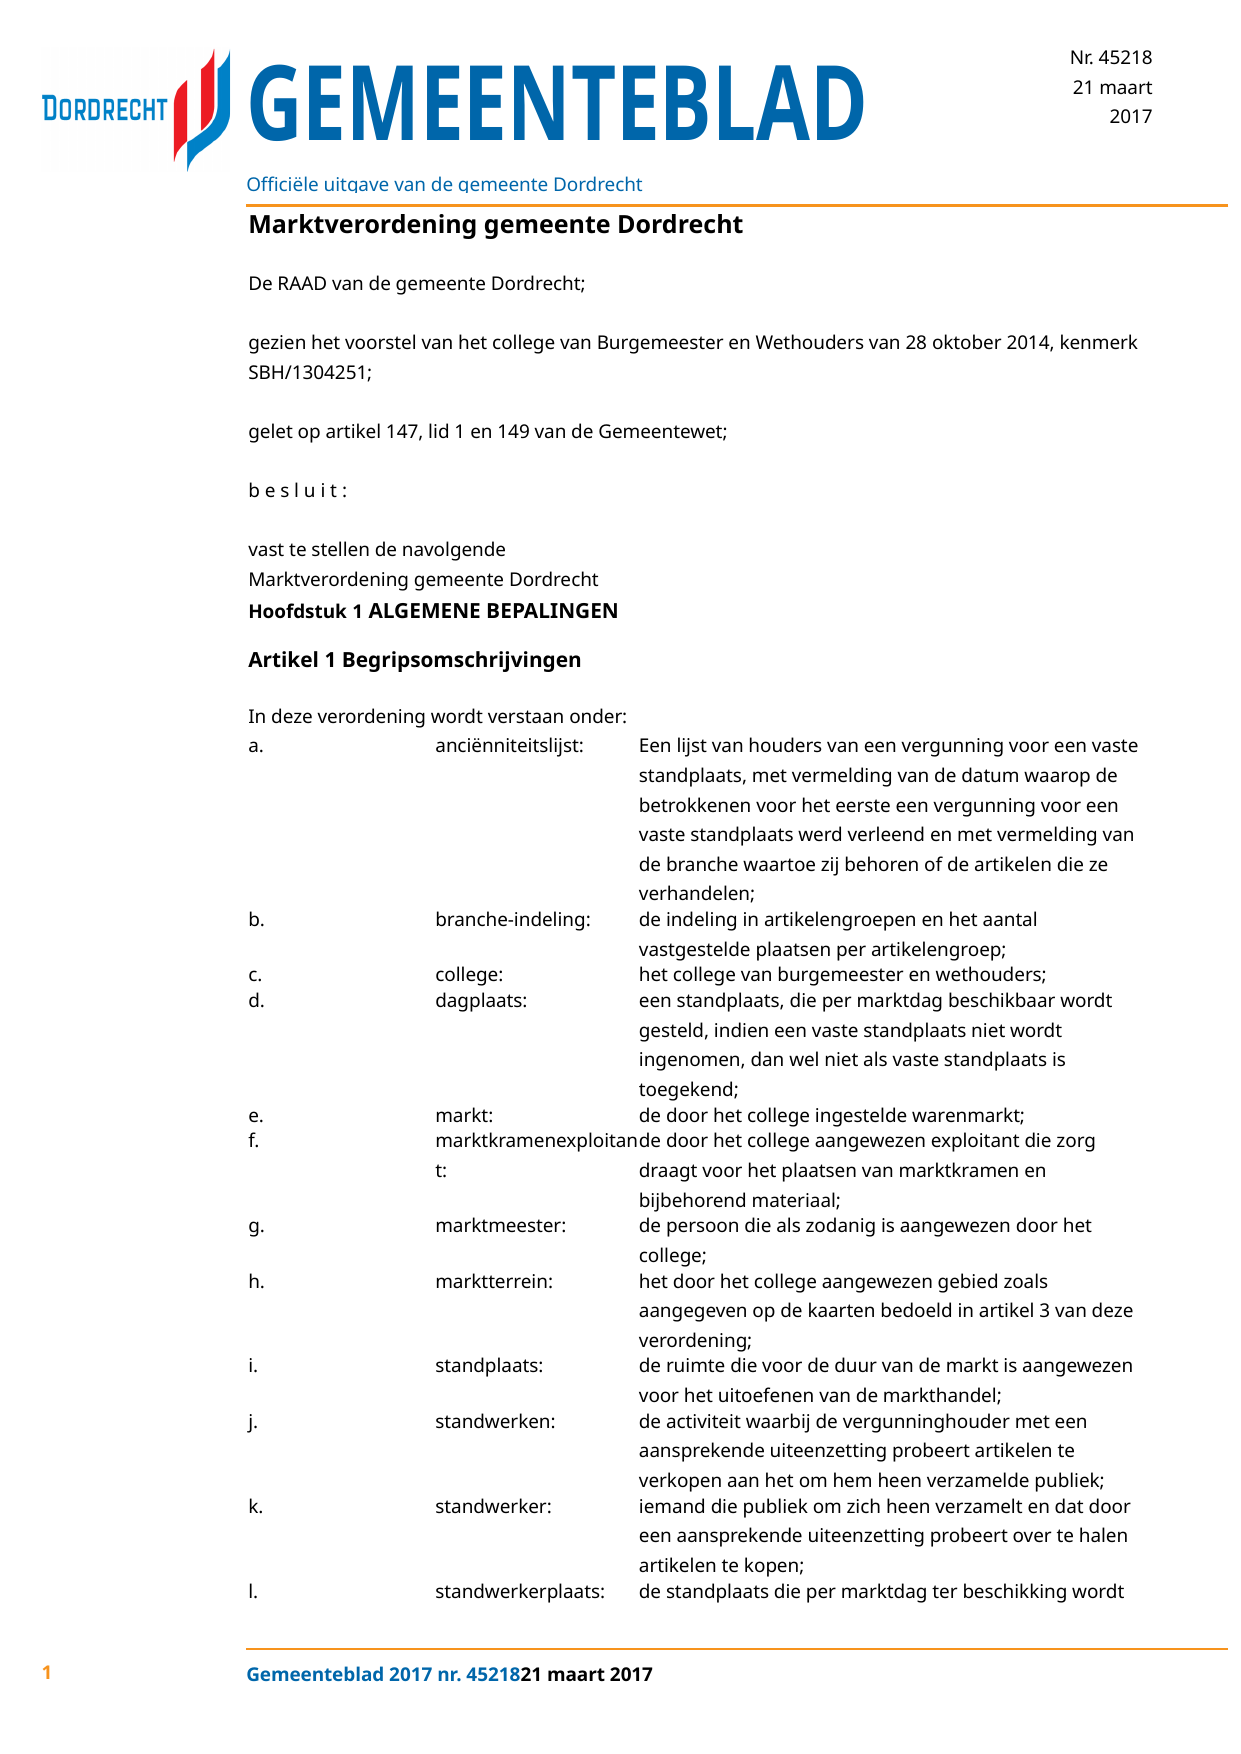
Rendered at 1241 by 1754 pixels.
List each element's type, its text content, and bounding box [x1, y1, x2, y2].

table_cell standwerker: [435, 1493, 639, 1578]
table_cell c. [248, 962, 435, 987]
table_cell j. [248, 1408, 435, 1493]
text In deze verordening wordt verstaan onder: [248, 703, 1152, 729]
table_cell l. [248, 1578, 435, 1603]
table_cell college: [435, 962, 639, 987]
table_cell b. [248, 906, 435, 962]
picture [41, 47, 231, 172]
table_cell de persoon die als zodanig is aangewezen door het college; [639, 1213, 1152, 1268]
text b e s l u i t : [248, 477, 1152, 503]
table_cell het door het college aangewezen gebied zoals aangegeven op de kaarten bedoeld in artikel 3 van deze verordening; [639, 1268, 1152, 1353]
table_cell marktmeester: [435, 1213, 639, 1268]
table_header anciënniteitslijst: [435, 733, 639, 906]
table_cell marktkramenexploitant: [435, 1128, 639, 1212]
table_cell een standplaats, die per marktdag beschikbaar wordt gesteld, indien een vaste standplaats niet wordt ingenomen, dan wel niet als vaste standplaats is toegekend; [639, 988, 1152, 1102]
table_cell de indeling in artikelengroepen en het aantal vastgestelde plaatsen per artikelengroep; [639, 906, 1152, 962]
text Marktverordening gemeente Dordrecht [248, 207, 1152, 241]
table_cell de ruimte die voor de duur van de markt is aangewezen voor het uitoefenen van de markthandel; [639, 1353, 1152, 1408]
table_header a. [248, 733, 435, 906]
text Artikel 1 Begripsomschrijvingen [248, 645, 1152, 673]
table_cell standwerkerplaats: [435, 1578, 639, 1603]
table_header Een lijst van houders van een vergunning voor een vaste standplaats, met vermelding van de datum waarop de betrokkenen voor het eerste een vergunning voor een vaste standplaats werd verleend en met vermelding van de branche waartoe zij behoren of de artikelen die ze verhandelen; [639, 733, 1152, 906]
table_cell de door het college ingestelde warenmarkt; [639, 1102, 1152, 1128]
table_cell k. [248, 1493, 435, 1578]
table_cell het college van burgemeester en wethouders; [639, 962, 1152, 987]
table_cell i. [248, 1353, 435, 1408]
table_cell marktterrein: [435, 1268, 639, 1353]
table_cell iemand die publiek om zich heen verzamelt en dat door een aansprekende uiteenzetting probeert over te halen artikelen te kopen; [639, 1493, 1152, 1578]
table_cell d. [248, 988, 435, 1102]
text Marktverordening gemeente Dordrecht [248, 566, 1152, 592]
text De RAAD van de gemeente Dordrecht; [248, 270, 1152, 296]
table_cell standplaats: [435, 1353, 639, 1408]
table_cell h. [248, 1268, 435, 1353]
table_cell de door het college aangewezen exploitant die zorg draagt voor het plaatsen van marktkramen en bijbehorend materiaal; [639, 1128, 1152, 1212]
table_cell f. [248, 1128, 435, 1212]
text gelet op artikel 147, lid 1 en 149 van de Gemeentewet; [248, 418, 1152, 444]
table_cell dagplaats: [435, 988, 639, 1102]
table_cell g. [248, 1213, 435, 1268]
text vast te stellen de navolgende [248, 537, 1152, 562]
table_cell markt: [435, 1102, 639, 1128]
table_cell branche-indeling: [435, 906, 639, 962]
table_cell e. [248, 1102, 435, 1128]
table_cell de standplaats die per marktdag ter beschikking wordt [639, 1578, 1152, 1603]
text gezien het voorstel van het college van Burgemeester en Wethouders van 28 oktober 2014, kenmerk SBH/1304251; [248, 329, 1152, 385]
table_cell standwerken: [435, 1408, 639, 1493]
text Hoofdstuk 1 ALGEMENE BEPALINGEN [248, 596, 1152, 624]
table_cell de activiteit waarbij de vergunninghouder met een aansprekende uiteenzetting probeert artikelen te verkopen aan het om hem heen verzamelde publiek; [639, 1408, 1152, 1493]
